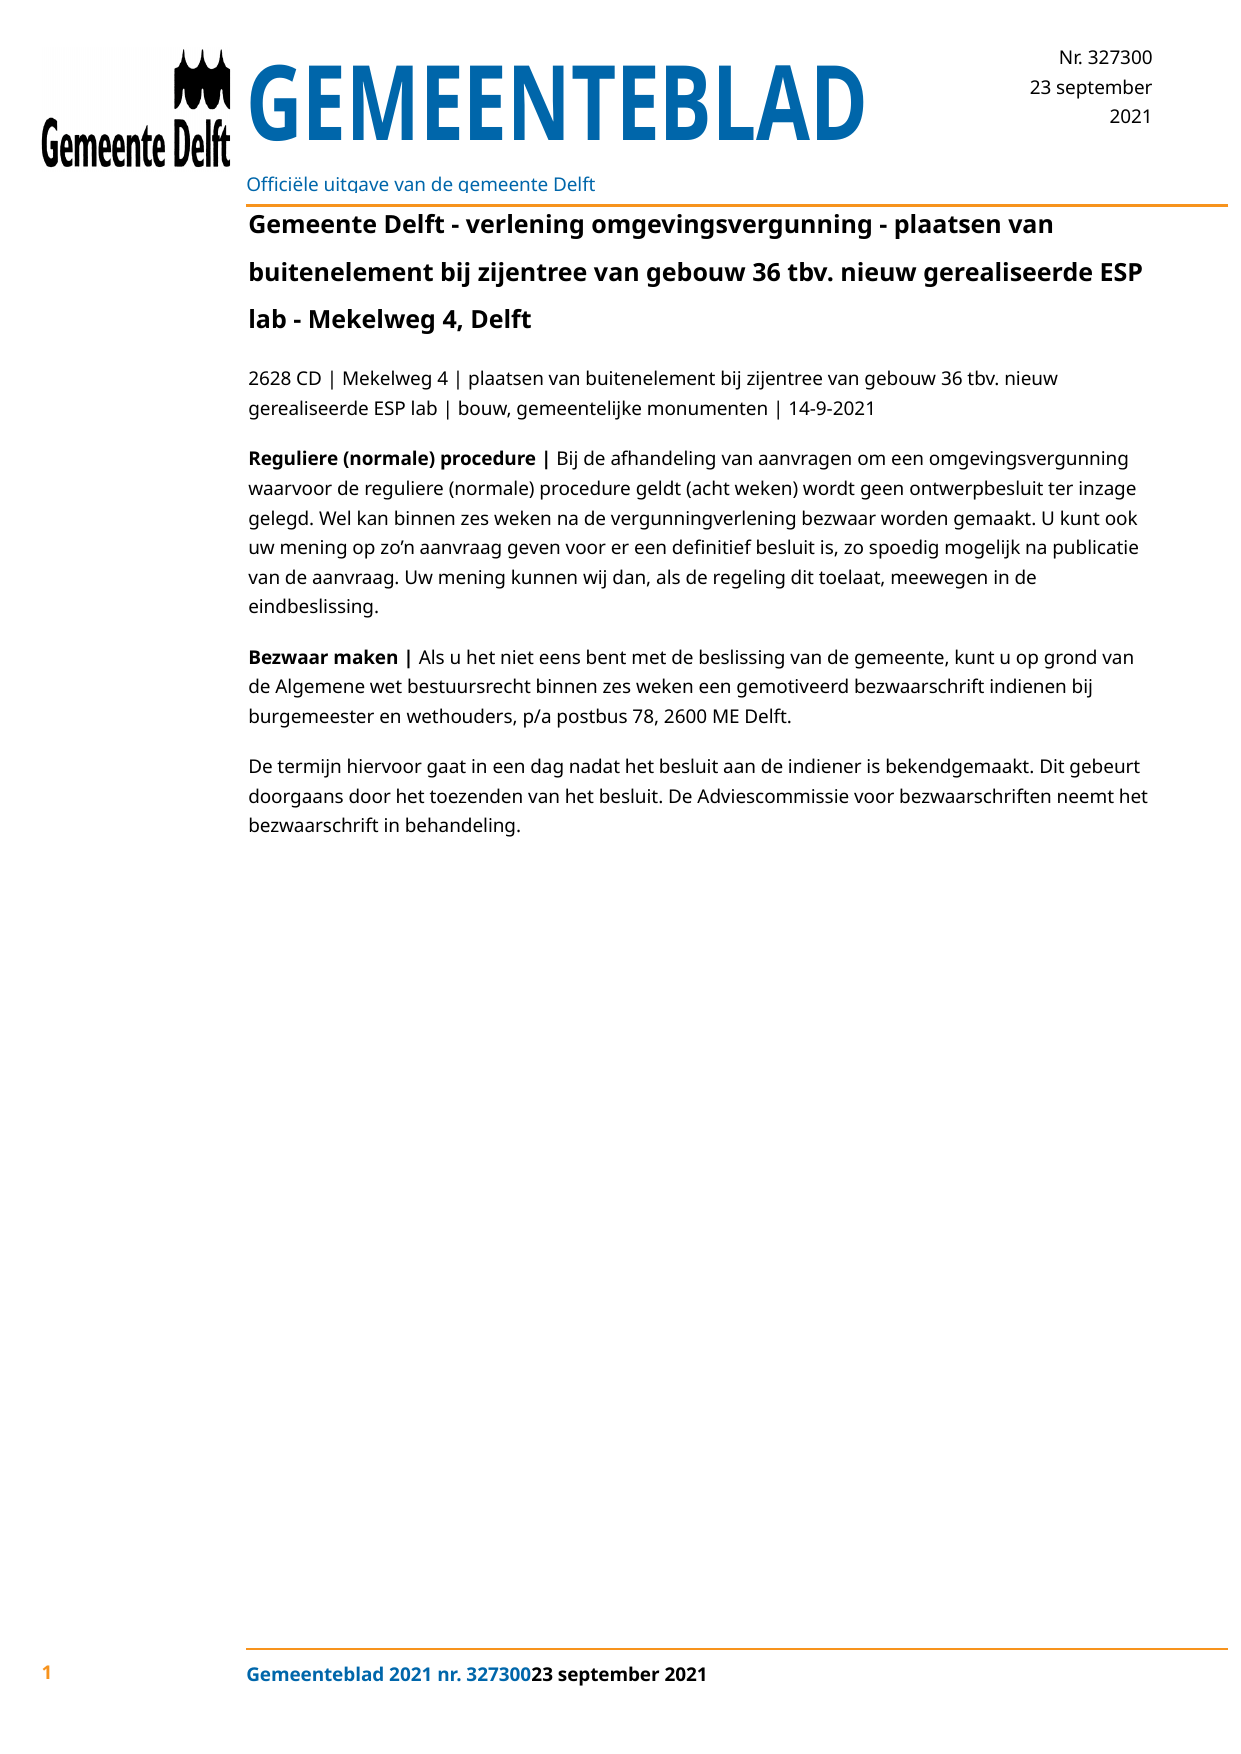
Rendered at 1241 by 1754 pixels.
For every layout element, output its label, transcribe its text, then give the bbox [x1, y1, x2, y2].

picture [41, 47, 231, 172]
text Reguliere (normale) procedure | Bij de afhandeling van aanvragen om een omgevingsvergunning waarvoor de reguliere (normale) procedure geldt (acht weken) wordt geen ontwerpbesluit ter inzage gelegd. Wel kan binnen zes weken na de vergunningverlening bezwaar worden gemaakt. U kunt ook uw mening op zo’n aanvraag geven voor er een definitief besluit is, zo spoedig mogelijk na publicatie van de aanvraag. Uw mening kunnen wij dan, als de regeling dit toelaat, meewegen in de eindbeslissing. [248, 446, 1152, 619]
text De termijn hiervoor gaat in een dag nadat het besluit aan de indiener is bekendgemaakt. Dit gebeurt doorgaans door het toezenden van het besluit. De Adviescommissie voor bezwaarschriften neemt het bezwaarschrift in behandeling. [248, 753, 1152, 838]
text 2628 CD | Mekelweg 4 | plaatsen van buitenelement bij zijentree van gebouw 36 tbv. nieuw gerealiseerde ESP lab | bouw, gemeentelijke monumenten | 14-9-2021 [248, 366, 1152, 421]
text Bezwaar maken | Als u het niet eens bent met de beslissing van de gemeente, kunt u op grond van de Algemene wet bestuursrecht binnen zes weken een gemotiveerd bezwaarschrift indienen bij burgemeester en wethouders, p/a postbus 78, 2600 ME Delft. [248, 644, 1152, 729]
text Gemeente Delft - verlening omgevingsvergunning - plaatsen van buitenelement bij zijentree van gebouw 36 tbv. nieuw gerealiseerde ESP lab - Mekelweg 4, Delft [248, 207, 1152, 336]
